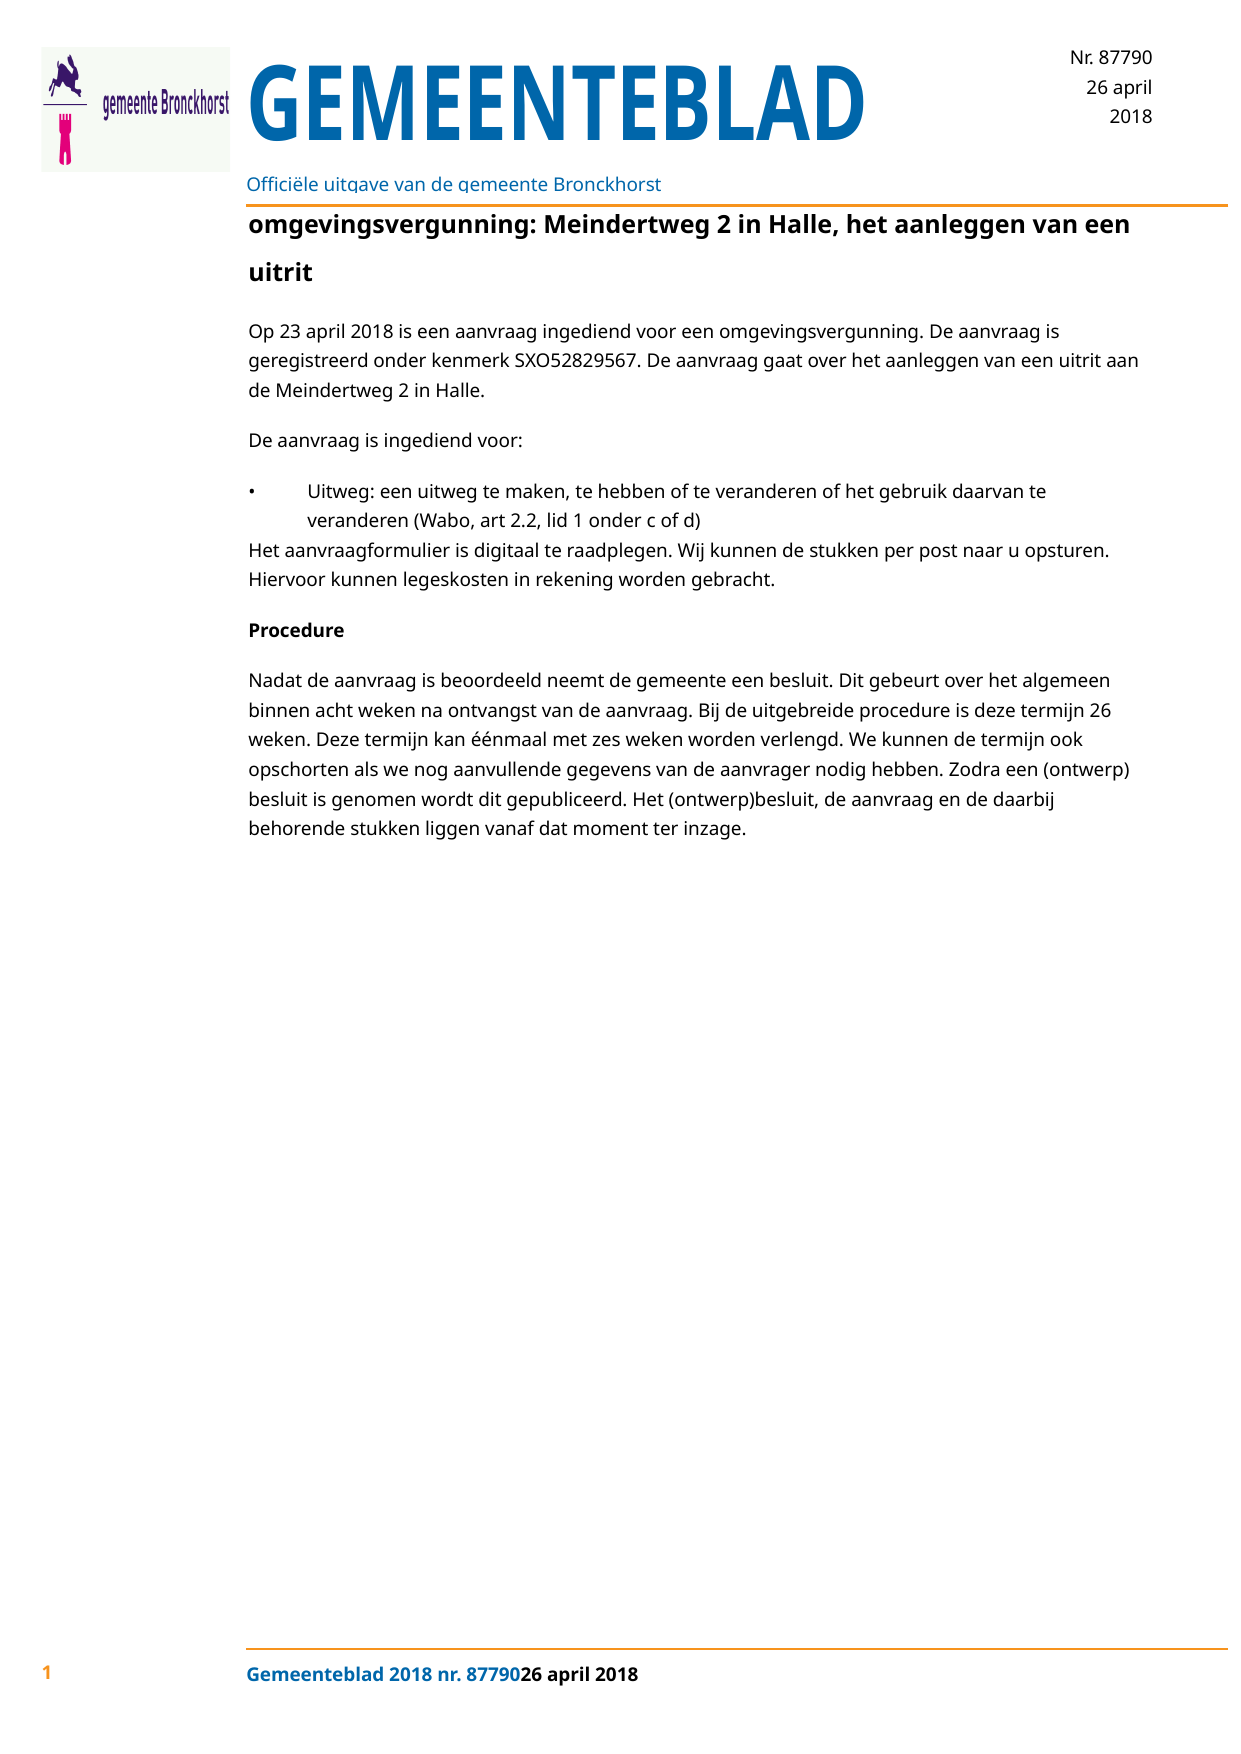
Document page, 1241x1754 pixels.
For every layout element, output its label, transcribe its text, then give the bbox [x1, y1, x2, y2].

picture [41, 47, 231, 172]
text Op 23 april 2018 is een aanvraag ingediend voor een omgevingsvergunning. De aanvraag is geregistreerd onder kenmerk SXO52829567. De aanvraag gaat over het aanleggen van een uitrit aan de Meindertweg 2 in Halle. [248, 318, 1152, 403]
text omgevingsvergunning: Meindertweg 2 in Halle, het aanleggen van een uitrit [248, 207, 1152, 288]
text De aanvraag is ingediend voor: [248, 427, 1152, 453]
list Uitweg: een uitweg te maken, te hebben of te veranderen of het gebruik daarvan te veranderen (Wabo, art 2.2, lid 1 onder c of d) [248, 478, 1152, 533]
text Nadat de aanvraag is beoordeeld neemt de gemeente een besluit. Dit gebeurt over het algemeen binnen acht weken na ontvangst van de aanvraag. Bij de uitgebreide procedure is deze termijn 26 weken. Deze termijn kan éénmaal met zes weken worden verlengd. We kunnen de termijn ook opschorten als we nog aanvullende gegevens van de aanvrager nodig hebben. Zodra een (ontwerp) besluit is genomen wordt dit gepubliceerd. Het (ontwerp)besluit, de aanvraag en de daarbij behorende stukken liggen vanaf dat moment ter inzage. [248, 667, 1152, 841]
text Het aanvraagformulier is digitaal te raadplegen. Wij kunnen de stukken per post naar u opsturen. Hiervoor kunnen legeskosten in rekening worden gebracht. [248, 537, 1152, 592]
text Procedure [248, 617, 1152, 643]
